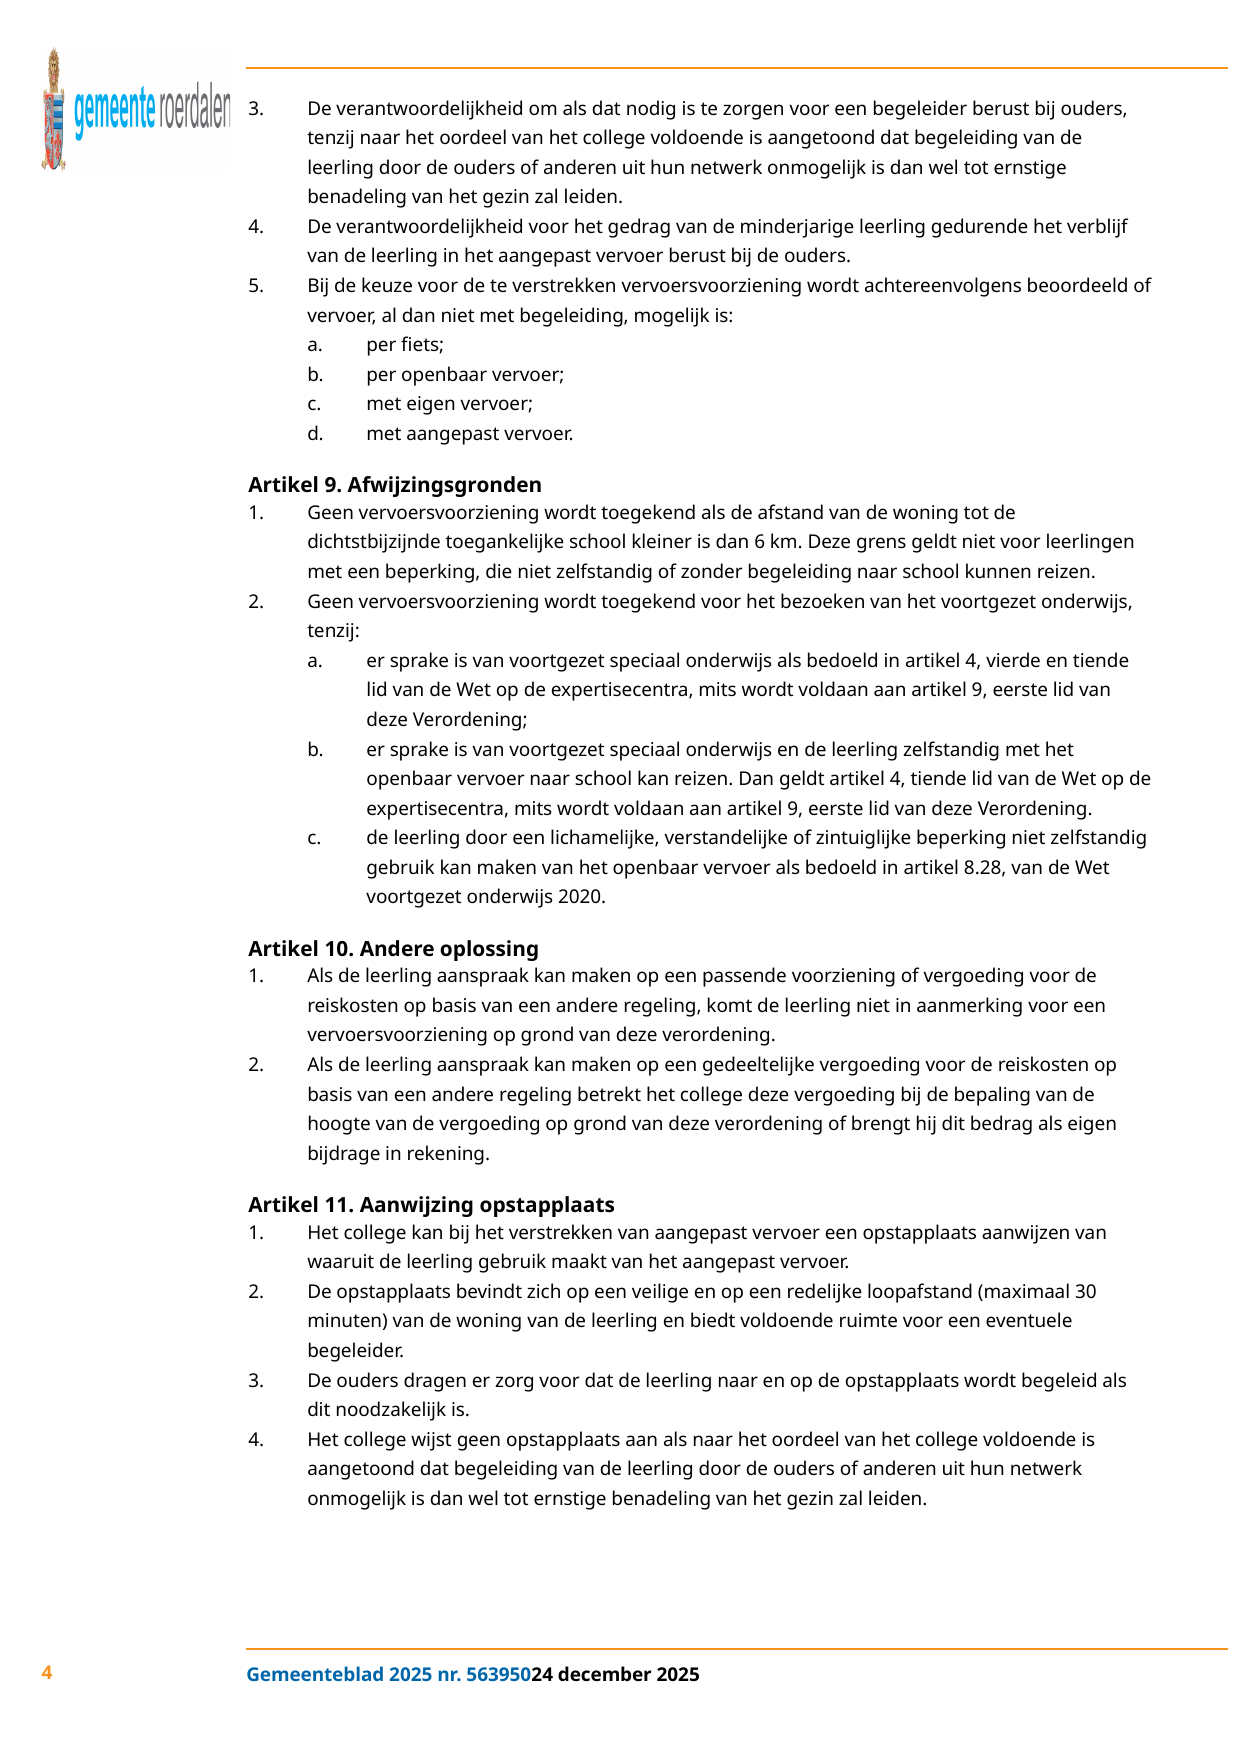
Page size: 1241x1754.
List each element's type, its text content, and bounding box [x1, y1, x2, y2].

list met eigen vervoer; [307, 391, 1152, 416]
list Het college wijst geen opstapplaats aan als naar het oordeel van het college voldoende is aangetoond dat begeleiding van de leerling door de ouders of anderen uit hun netwerk onmogelijk is dan wel tot ernstige benadeling van het gezin zal leiden. [248, 1426, 1152, 1511]
list per openbaar vervoer; [307, 361, 1152, 387]
list Geen vervoersvoorziening wordt toegekend als de afstand van de woning tot de dichtstbijzijnde toegankelijke school kleiner is dan 6 km. Deze grens geldt niet voor leerlingen met een beperking, die niet zelfstandig of zonder begeleiding naar school kunnen reizen. [248, 499, 1152, 584]
text Artikel 11. Aanwijzing opstapplaats [248, 1190, 1152, 1219]
picture [41, 47, 231, 172]
list De verantwoordelijkheid voor het gedrag van de minderjarige leerling gedurende het verblijf van de leerling in het aangepast vervoer berust bij de ouders. [248, 213, 1152, 268]
list er sprake is van voortgezet speciaal onderwijs en de leerling zelfstandig met het openbaar vervoer naar school kan reizen. Dan geldt artikel 4, tiende lid van de Wet op de expertisecentra, mits wordt voldaan aan artikel 9, eerste lid van deze Verordening. [307, 736, 1152, 821]
list Het college kan bij het verstrekken van aangepast vervoer een opstapplaats aanwijzen van waaruit de leerling gebruik maakt van het aangepast vervoer. [248, 1219, 1152, 1274]
list met aangepast vervoer. [307, 420, 1152, 446]
list Als de leerling aanspraak kan maken op een passende voorziening of vergoeding voor de reiskosten op basis van een andere regeling, komt de leerling niet in aanmerking voor een vervoersvoorziening op grond van deze verordening. [248, 962, 1152, 1047]
list de leerling door een lichamelijke, verstandelijke of zintuiglijke beperking niet zelfstandig gebruik kan maken van het openbaar vervoer als bedoeld in artikel 8.28, van de Wet voortgezet onderwijs 2020. [307, 824, 1152, 909]
list Bij de keuze voor de te verstrekken vervoersvoorziening wordt achtereenvolgens beoordeeld of vervoer, al dan niet met begeleiding, mogelijk is: [248, 272, 1152, 328]
list Geen vervoersvoorziening wordt toegekend voor het bezoeken van het voortgezet onderwijs, tenzij: [248, 588, 1152, 643]
list per fiets; [307, 331, 1152, 357]
list De opstapplaats bevindt zich op een veilige en op een redelijke loopafstand (maximaal 30 minuten) van de woning van de leerling en biedt voldoende ruimte voor een eventuele begeleider. [248, 1278, 1152, 1363]
text Artikel 10. Andere oplossing [248, 934, 1152, 962]
list De verantwoordelijkheid om als dat nodig is te zorgen voor een begeleider berust bij ouders, tenzij naar het oordeel van het college voldoende is aangetoond dat begeleiding van de leerling door de ouders of anderen uit hun netwerk onmogelijk is dan wel tot ernstige benadeling van het gezin zal leiden. [248, 95, 1152, 209]
text Artikel 9. Afwijzingsgronden [248, 471, 1152, 499]
list er sprake is van voortgezet speciaal onderwijs als bedoeld in artikel 4, vierde en tiende lid van de Wet op de expertisecentra, mits wordt voldaan aan artikel 9, eerste lid van deze Verordening; [307, 647, 1152, 732]
list De ouders dragen er zorg voor dat de leerling naar en op de opstapplaats wordt begeleid als dit noodzakelijk is. [248, 1367, 1152, 1422]
list Als de leerling aanspraak kan maken op een gedeeltelijke vergoeding voor de reiskosten op basis van een andere regeling betrekt het college deze vergoeding bij de bepaling van de hoogte van de vergoeding op grond van deze verordening of brengt hij dit bedrag als eigen bijdrage in rekening. [248, 1051, 1152, 1166]
